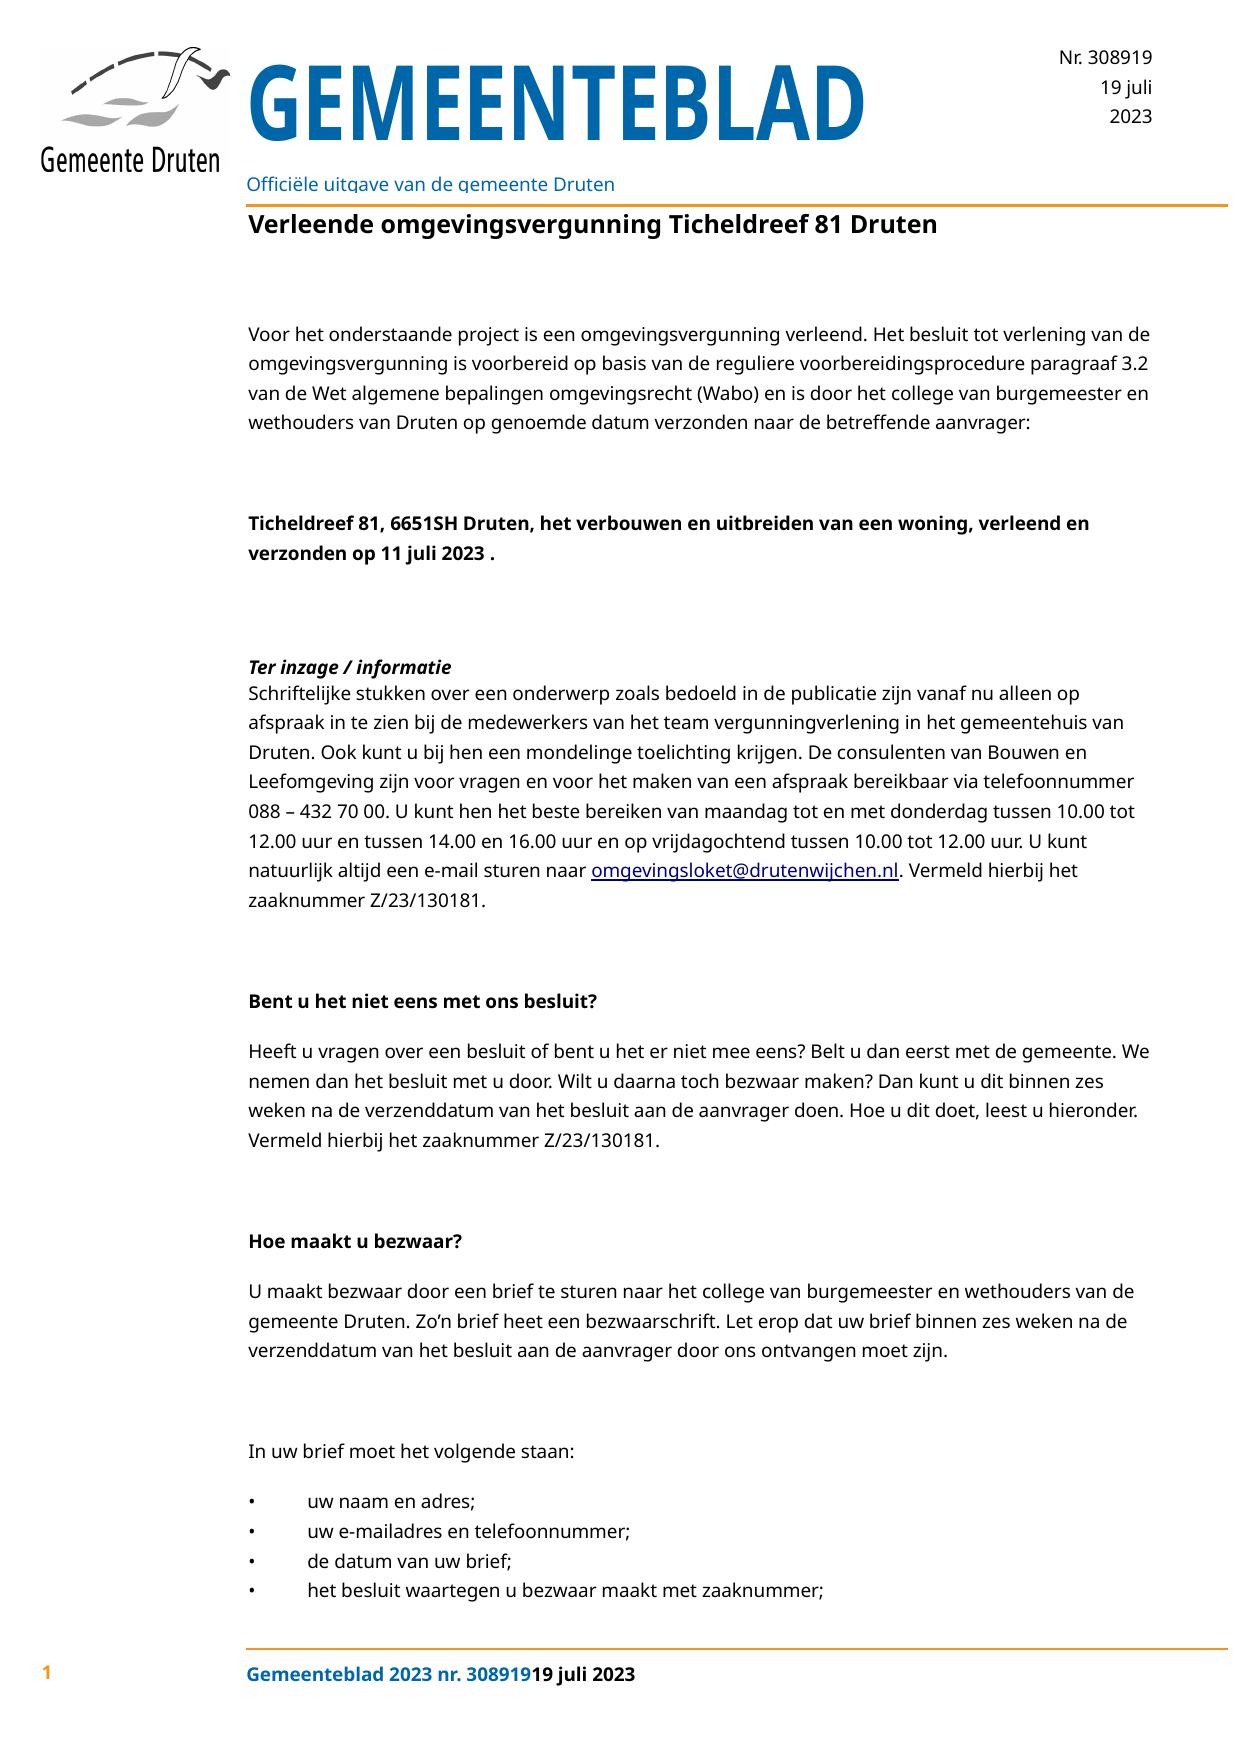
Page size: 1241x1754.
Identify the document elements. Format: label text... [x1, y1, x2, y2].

text Bent u het niet eens met ons besluit? [248, 988, 1152, 1014]
text Heeft u vragen over een besluit of bent u het er niet mee eens? Belt u dan eerst met de gemeente. We nemen dan het besluit met u door. Wilt u daarna toch bezwaar maken? Dan kunt u dit binnen zes weken na de verzenddatum van het besluit aan de aanvrager doen. Hoe u dit doet, leest u hieronder. Vermeld hierbij het zaaknummer Z/23/130181. [248, 1038, 1152, 1153]
text Voor het onderstaande project is een omgevingsvergunning verleend. Het besluit tot verlening van de omgevingsvergunning is voorbereid op basis van de reguliere voorbereidingsprocedure paragraaf 3.2 van de Wet algemene bepalingen omgevingsrecht (Wabo) en is door het college van burgemeester en wethouders van Druten op genoemde datum verzonden naar de betreffende aanvrager: [248, 321, 1152, 435]
text Verleende omgevingsvergunning Ticheldreef 81 Druten [248, 207, 1152, 241]
list de datum van uw brief; [248, 1548, 1152, 1574]
text Schriftelijke stukken over een onderwerp zoals bedoeld in de publicatie zijn vanaf nu alleen op afspraak in te zien bij de medewerkers van het team vergunningverlening in het gemeentehuis van Druten. Ook kunt u bij hen een mondelinge toelichting krijgen. De consulenten van Bouwen en Leefomgeving zijn voor vragen en voor het maken van een afspraak bereikbaar via telefoonnummer 088 – 432 70 00. U kunt hen het beste bereiken van maandag tot en met donderdag tussen 10.00 tot 12.00 uur en tussen 14.00 en 16.00 uur en op vrijdagochtend tussen 10.00 tot 12.00 uur. U kunt natuurlijk altijd een e-mail sturen naar omgevingsloket@drutenwijchen.nl. Vermeld hierbij het zaaknummer Z/23/130181. [248, 680, 1152, 913]
list uw e-mailadres en telefoonnummer; [248, 1518, 1152, 1544]
text Ticheldreef 81, 6651SH Druten, het verbouwen en uitbreiden van een woning, verleend en verzonden op 11 juli 2023 . [248, 510, 1152, 566]
text In uw brief moet het volgende staan: [248, 1438, 1152, 1464]
picture [41, 47, 231, 172]
text Ter inzage / informatie [248, 654, 1152, 680]
list het besluit waartegen u bezwaar maakt met zaaknummer; [248, 1577, 1152, 1603]
text Hoe maakt u bezwaar? [248, 1228, 1152, 1254]
list uw naam en adres; [248, 1489, 1152, 1514]
text U maakt bezwaar door een brief te sturen naar het college van burgemeester en wethouders van de gemeente Druten. Zo’n brief heet een bezwaarschrift. Let erop dat uw brief binnen zes weken na de verzenddatum van het besluit aan de aanvrager door ons ontvangen moet zijn. [248, 1278, 1152, 1363]
